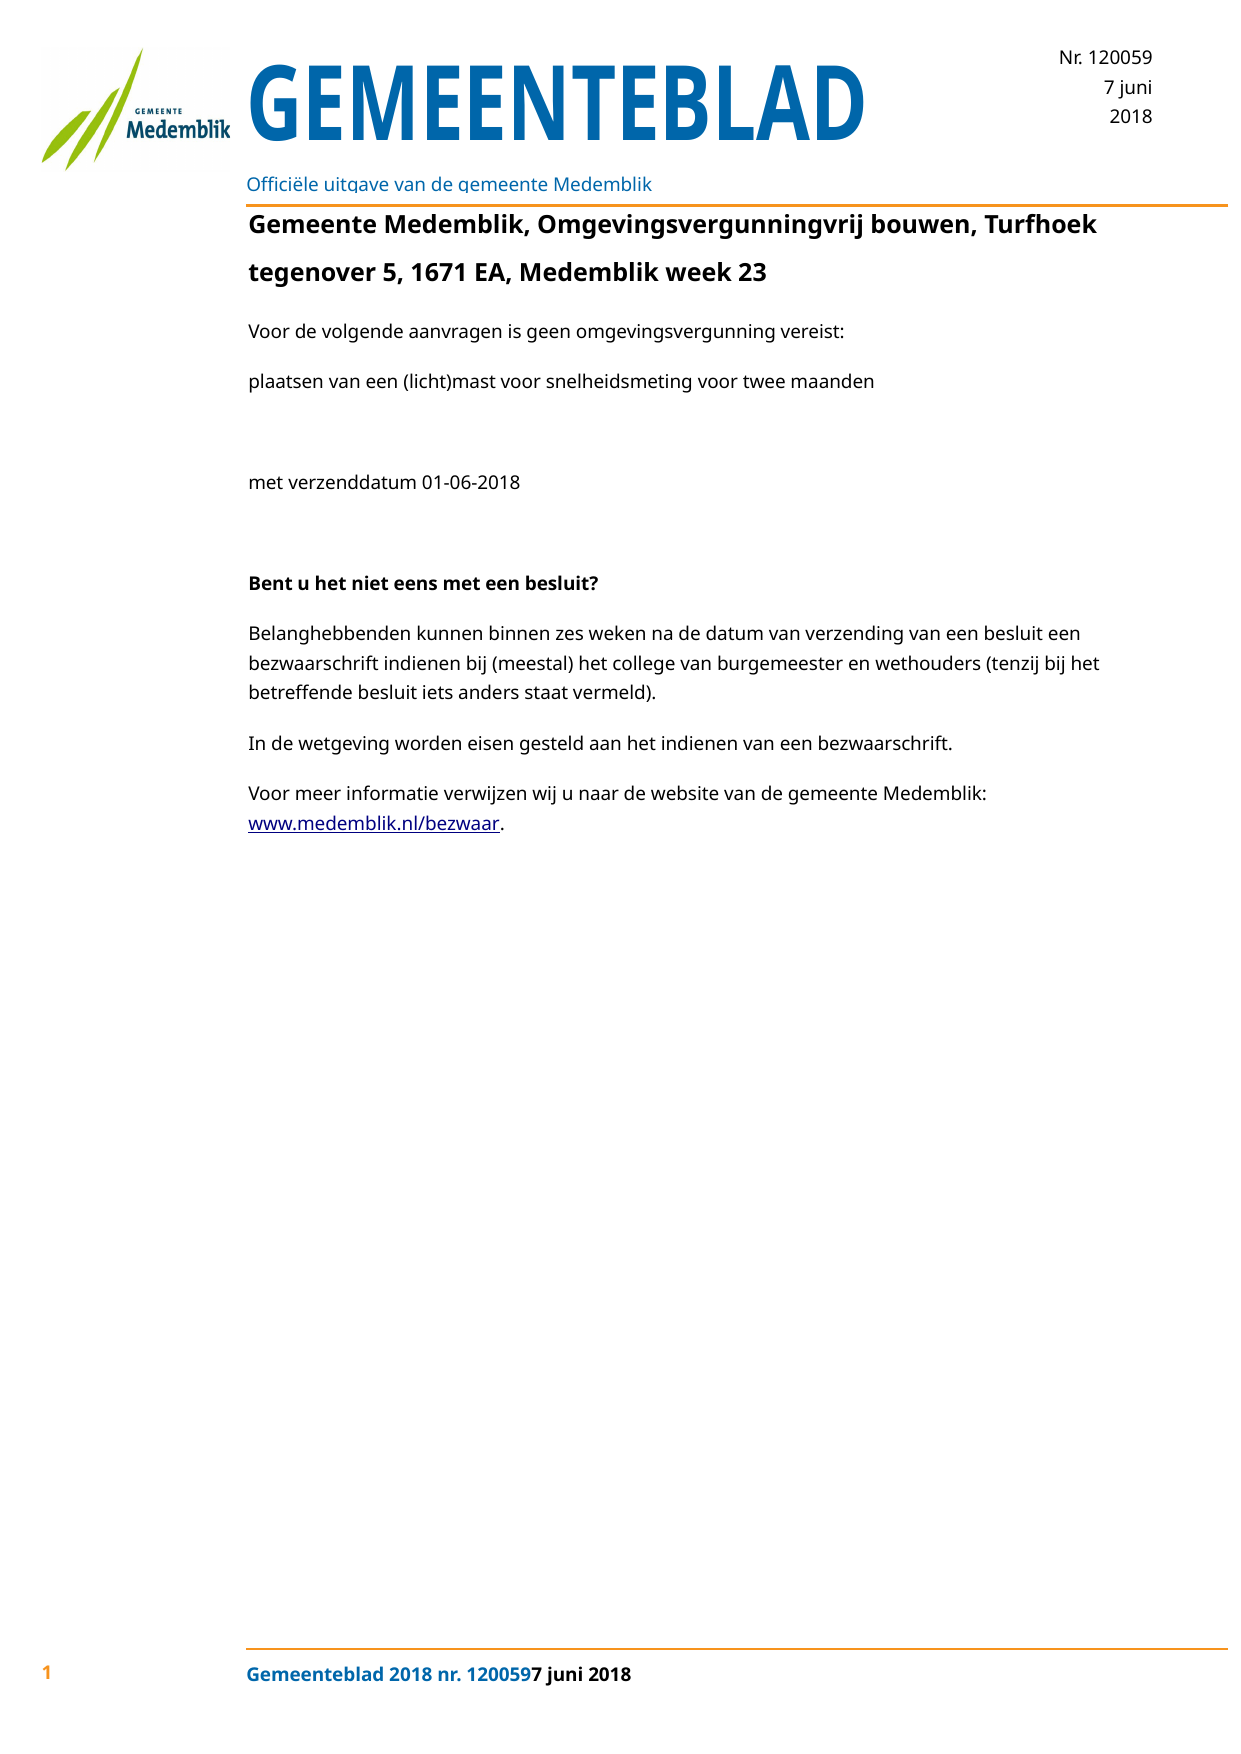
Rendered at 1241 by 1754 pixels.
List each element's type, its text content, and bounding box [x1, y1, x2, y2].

text Bent u het niet eens met een besluit? [248, 570, 1152, 596]
text In de wetgeving worden eisen gesteld aan het indienen van een bezwaarschrift. [248, 730, 1152, 756]
text Voor de volgende aanvragen is geen omgevingsvergunning vereist: [248, 318, 1152, 344]
text Belanghebbenden kunnen binnen zes weken na de datum van verzending van een besluit een bezwaarschrift indienen bij (meestal) het college van burgemeester en wethouders (tenzij bij het betreffende besluit iets anders staat vermeld). [248, 620, 1152, 705]
text met verzenddatum 01-06-2018 [248, 469, 1152, 495]
text plaatsen van een (licht)mast voor snelheidsmeting voor twee maanden [248, 368, 1152, 394]
text Voor meer informatie verwijzen wij u naar de website van de gemeente Medemblik: www.medemblik.nl/bezwaar. [248, 780, 1152, 836]
picture [41, 47, 231, 172]
text Gemeente Medemblik, Omgevingsvergunningvrij bouwen, Turfhoek tegenover 5, 1671 EA, Medemblik week 23 [248, 207, 1152, 288]
